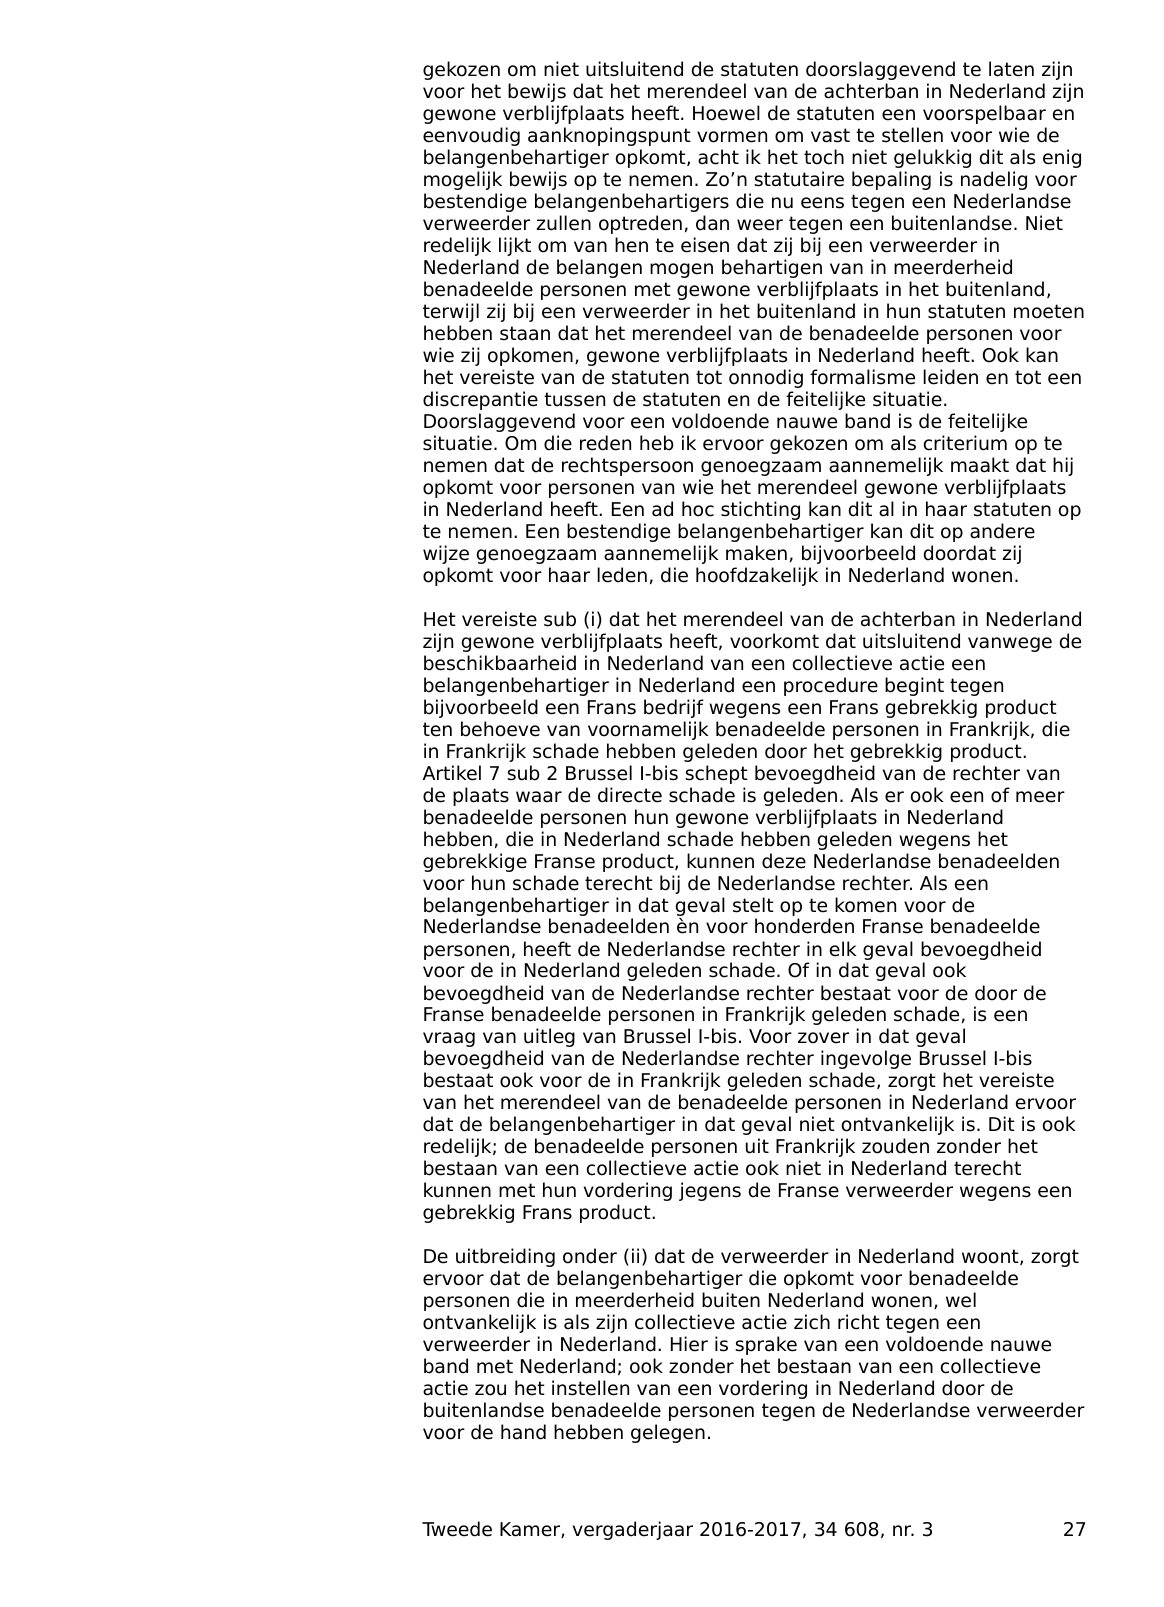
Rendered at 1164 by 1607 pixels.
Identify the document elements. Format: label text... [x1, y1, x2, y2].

text gekozen om niet uitsluitend de statuten doorslaggevend te laten zijn voor het bewijs dat het merendeel van de achterban in Nederland zijn gewone verblijfplaats heeft. Hoewel de statuten een voorspelbaar en eenvoudig aanknopingspunt vormen om vast te stellen voor wie de belangenbehartiger opkomt, acht ik het toch niet gelukkig dit als enig mogelijk bewijs op te nemen. Zo’n statutaire bepaling is nadelig voor bestendige belangenbehartigers die nu eens tegen een Nederlandse verweerder zullen optreden, dan weer tegen een buitenlandse. Niet redelijk lijkt om van hen te eisen dat zij bij een verweerder in Nederland de belangen mogen behartigen van in meerderheid benadeelde personen met gewone verblijfplaats in het buitenland, terwijl zij bij een verweerder in het buitenland in hun statuten moeten hebben staan dat het merendeel van de benadeelde personen voor wie zij opkomen, gewone verblijfplaats in Nederland heeft. Ook kan het vereiste van de statuten tot onnodig formalisme leiden en tot een discrepantie tussen de statuten en de feitelijke situatie. Doorslaggevend voor een voldoende nauwe band is de feitelijke situatie. Om die reden heb ik ervoor gekozen om als criterium op te nemen dat de rechtspersoon genoegzaam aannemelijk maakt dat hij opkomt voor personen van wie het merendeel gewone verblijfplaats in Nederland heeft. Een ad hoc stichting kan dit al in haar statuten op te nemen. Een bestendige belangenbehartiger kan dit op andere wijze genoegzaam aannemelijk maken, bijvoorbeeld doordat zij opkomt voor haar leden, die hoofdzakelijk in Nederland wonen. [422, 59, 1087, 587]
text Het vereiste sub (i) dat het merendeel van de achterban in Nederland zijn gewone verblijfplaats heeft, voorkomt dat uitsluitend vanwege de beschikbaarheid in Nederland van een collectieve actie een belangenbehartiger in Nederland een procedure begint tegen bijvoorbeeld een Frans bedrijf wegens een Frans gebrekkig product ten behoeve van voornamelijk benadeelde personen in Frankrijk, die in Frankrijk schade hebben geleden door het gebrekkig product. Artikel 7 sub 2 Brussel I-bis schept bevoegdheid van de rechter van de plaats waar de directe schade is geleden. Als er ook een of meer benadeelde personen hun gewone verblijfplaats in Nederland hebben, die in Nederland schade hebben geleden wegens het gebrekkige Franse product, kunnen deze Nederlandse benadeelden voor hun schade terecht bij de Nederlandse rechter. Als een belangenbehartiger in dat geval stelt op te komen voor de Nederlandse benadeelden èn voor honderden Franse benadeelde personen, heeft de Nederlandse rechter in elk geval bevoegdheid voor de in Nederland geleden schade. Of in dat geval ook bevoegdheid van de Nederlandse rechter bestaat voor de door de Franse benadeelde personen in Frankrijk geleden schade, is een vraag van uitleg van Brussel I-bis. Voor zover in dat geval bevoegdheid van de Nederlandse rechter ingevolge Brussel I-bis bestaat ook voor de in Frankrijk geleden schade, zorgt het vereiste van het merendeel van de benadeelde personen in Nederland ervoor dat de belangenbehartiger in dat geval niet ontvankelijk is. Dit is ook redelijk; de benadeelde personen uit Frankrijk zouden zonder het bestaan van een collectieve actie ook niet in Nederland terecht kunnen met hun vordering jegens de Franse verweerder wegens een gebrekkig Frans product. [422, 609, 1087, 1224]
text De uitbreiding onder (ii) dat de verweerder in Nederland woont, zorgt ervoor dat de belangenbehartiger die opkomt voor benadeelde personen die in meerderheid buiten Nederland wonen, wel ontvankelijk is als zijn collectieve actie zich richt tegen een verweerder in Nederland. Hier is sprake van een voldoende nauwe band met Nederland; ook zonder het bestaan van een collectieve actie zou het instellen van een vordering in Nederland door de buitenlandse benadeelde personen tegen de Nederlandse verweerder voor de hand hebben gelegen. [422, 1246, 1087, 1444]
